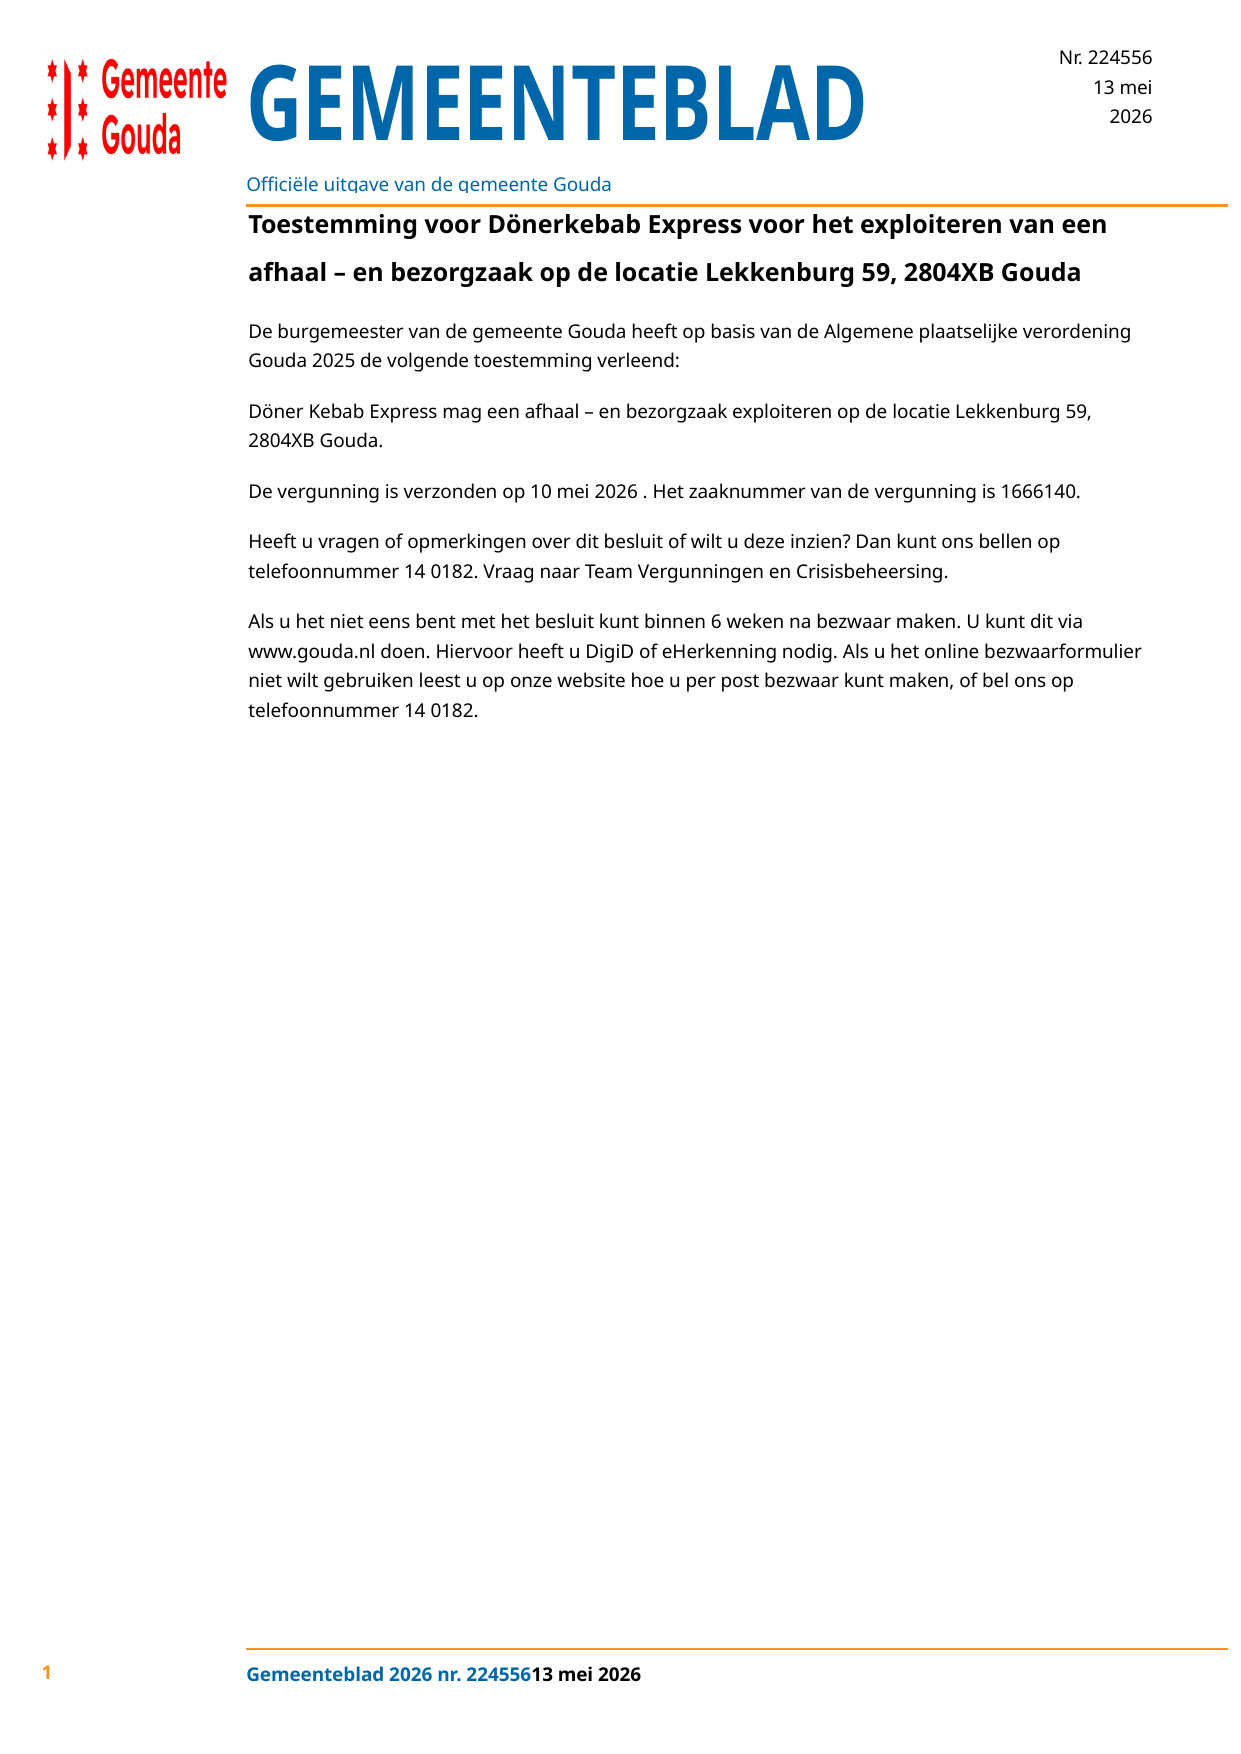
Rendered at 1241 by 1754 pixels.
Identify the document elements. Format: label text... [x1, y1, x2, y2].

text De burgemeester van de gemeente Gouda heeft op basis van de Algemene plaatselijke verordening Gouda 2025 de volgende toestemming verleend: [248, 318, 1152, 373]
text Döner Kebab Express mag een afhaal – en bezorgzaak exploiteren op de locatie Lekkenburg 59, 2804XB Gouda. [248, 398, 1152, 453]
text Als u het niet eens bent met het besluit kunt binnen 6 weken na bezwaar maken. U kunt dit via www.gouda.nl doen. Hiervoor heeft u DigiD of eHerkenning nodig. Als u het online bezwaarformulier niet wilt gebruiken leest u op onze website hoe u per post bezwaar kunt maken, of bel ons op telefoonnummer 14 0182. [248, 608, 1152, 723]
text De vergunning is verzonden op 10 mei 2026 . Het zaaknummer van de vergunning is 1666140. [248, 478, 1152, 504]
text Heeft u vragen of opmerkingen over dit besluit of wilt u deze inzien? Dan kunt ons bellen op telefoonnummer 14 0182. Vraag naar Team Vergunningen en Crisisbeheersing. [248, 528, 1152, 584]
picture [41, 47, 231, 172]
text Toestemming voor Dönerkebab Express voor het exploiteren van een afhaal – en bezorgzaak op de locatie Lekkenburg 59, 2804XB Gouda [248, 207, 1152, 288]
